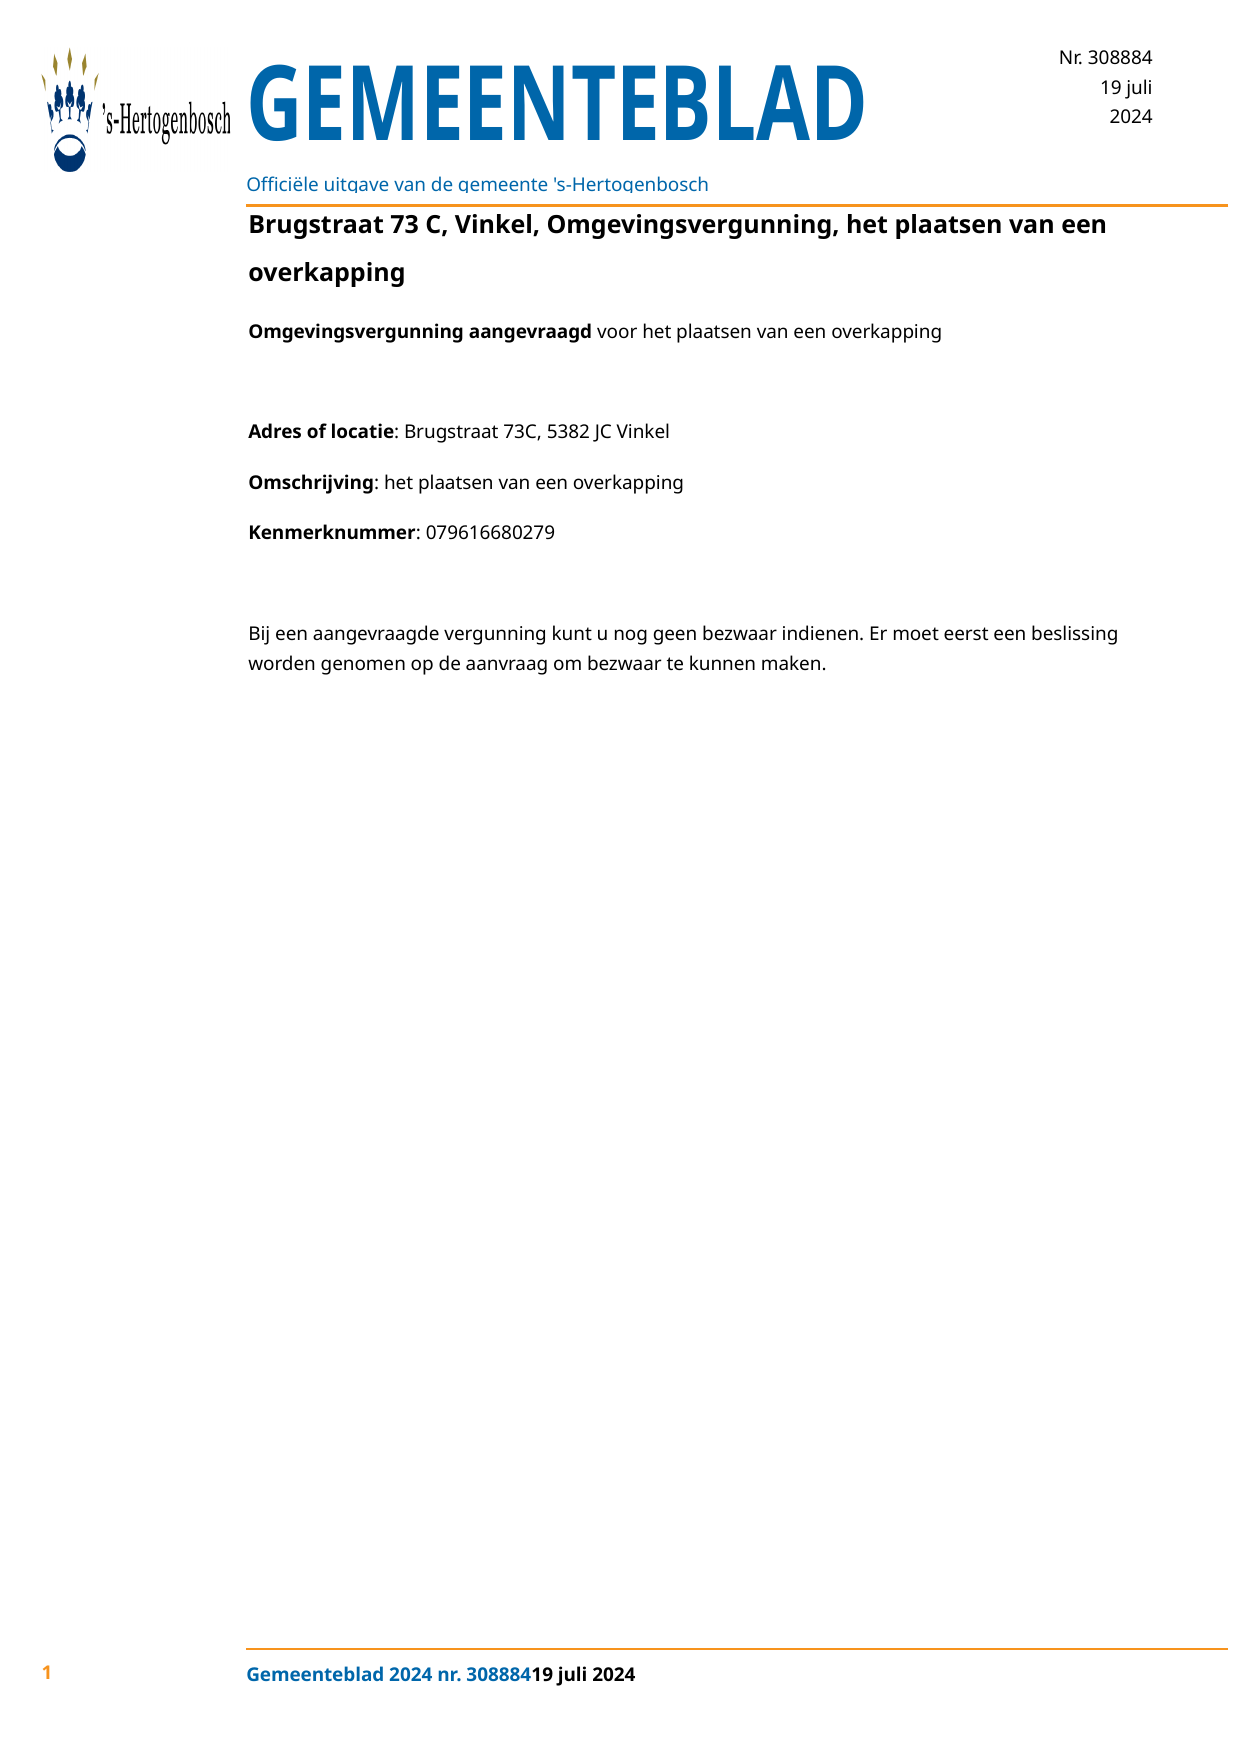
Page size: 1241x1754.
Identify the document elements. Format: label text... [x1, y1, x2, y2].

text Omschrijving: het plaatsen van een overkapping [248, 469, 1152, 495]
text Omgevingsvergunning aangevraagd voor het plaatsen van een overkapping [248, 318, 1152, 344]
text Kenmerknummer: 079616680279 [248, 519, 1152, 545]
text Bij een aangevraagde vergunning kunt u nog geen bezwaar indienen. Er moet eerst een beslissing worden genomen op de aanvraag om bezwaar te kunnen maken. [248, 620, 1152, 676]
text Brugstraat 73 C, Vinkel, Omgevingsvergunning, het plaatsen van een overkapping [248, 207, 1152, 288]
picture [41, 47, 231, 172]
text Adres of locatie: Brugstraat 73C, 5382 JC Vinkel [248, 419, 1152, 444]
